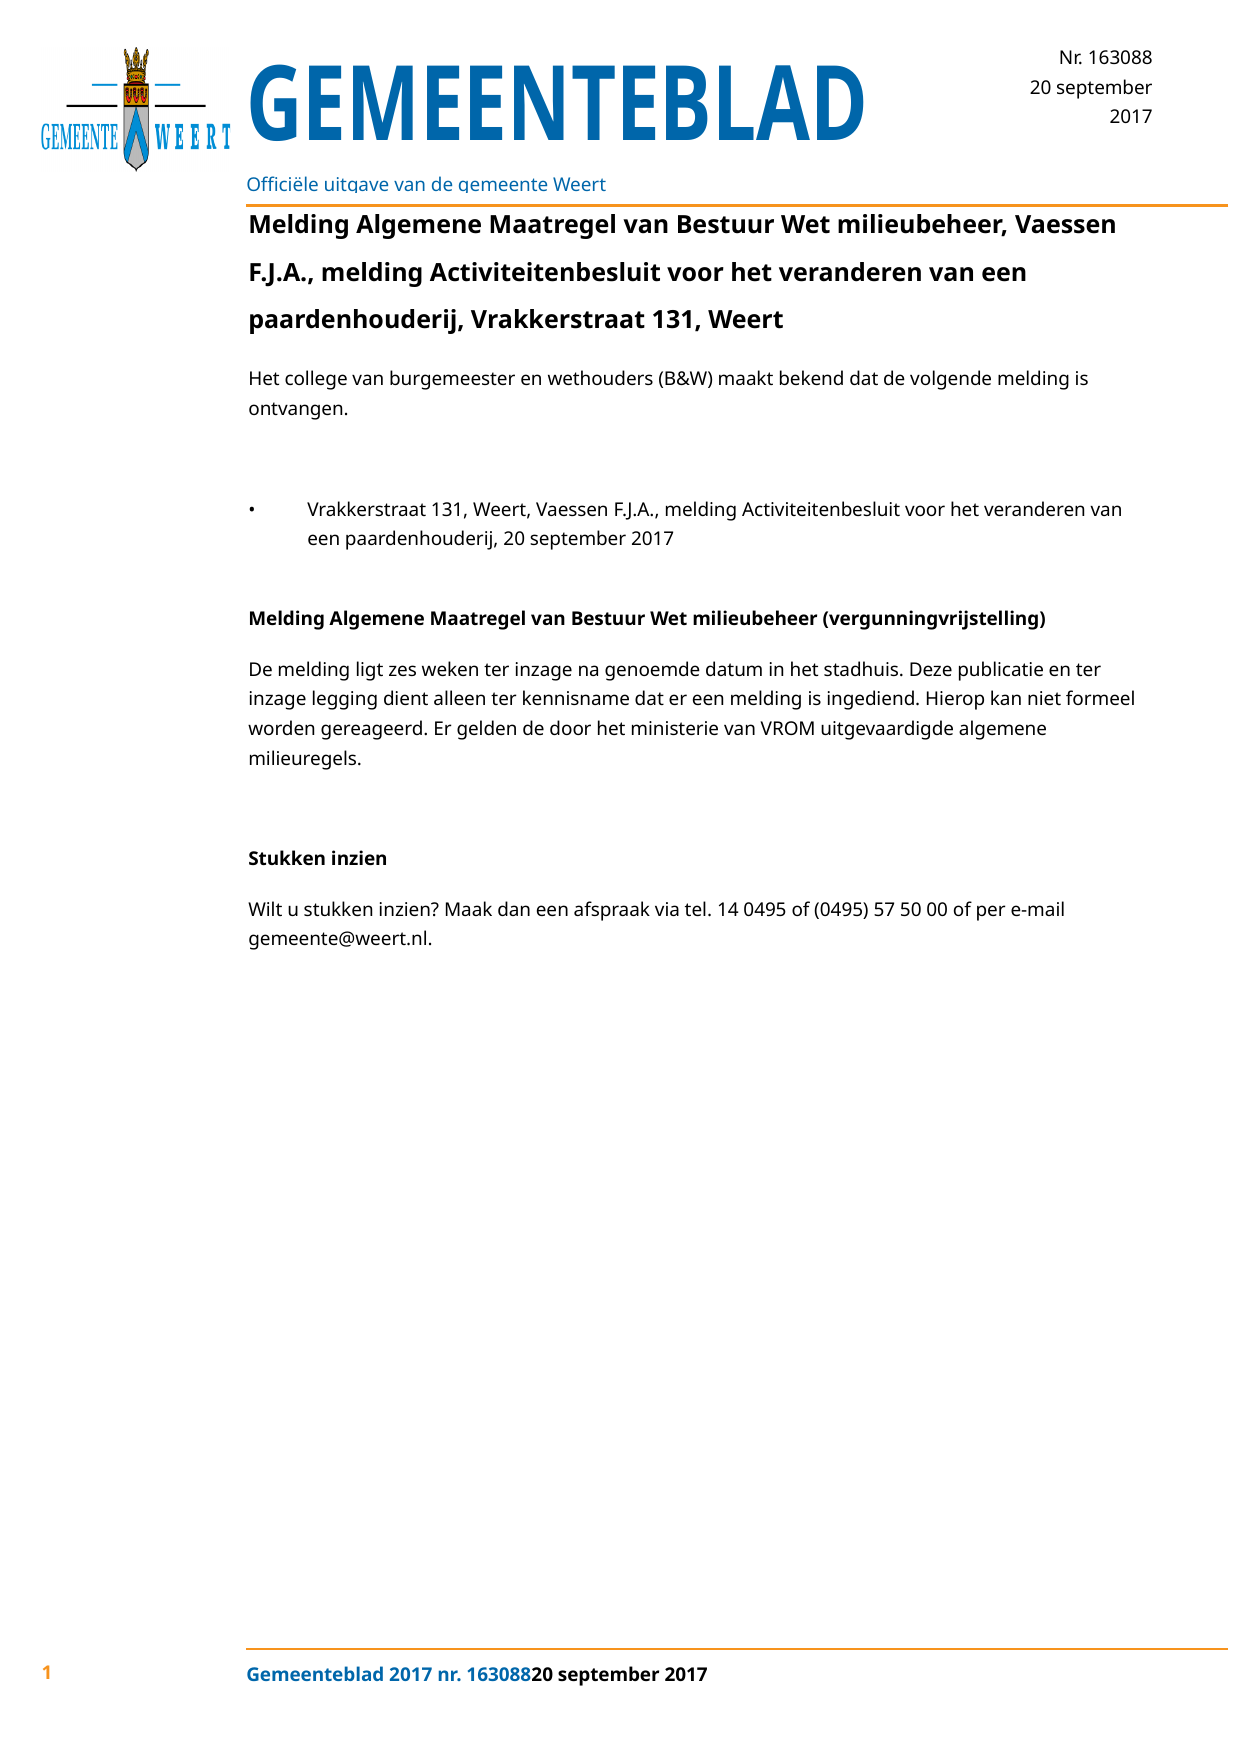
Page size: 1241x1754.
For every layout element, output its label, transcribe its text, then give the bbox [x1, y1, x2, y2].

text Melding Algemene Maatregel van Bestuur Wet milieubeheer (vergunningvrijstelling) [248, 606, 1152, 631]
list Vrakkerstraat 131, Weert, Vaessen F.J.A., melding Activiteitenbesluit voor het veranderen van een paardenhouderij, 20 september 2017 [248, 496, 1152, 551]
text Melding Algemene Maatregel van Bestuur Wet milieubeheer, Vaessen F.J.A., melding Activiteitenbesluit voor het veranderen van een paardenhouderij, Vrakkerstraat 131, Weert [248, 207, 1152, 336]
text De melding ligt zes weken ter inzage na genoemde datum in het stadhuis. Deze publicatie en ter inzage legging dient alleen ter kennisname dat er een melding is ingediend. Hierop kan niet formeel worden gereageerd. Er gelden de door het ministerie van VROM uitgevaardigde algemene milieuregels. [248, 656, 1152, 770]
text Het college van burgemeester en wethouders (B&W) maakt bekend dat de volgende melding is ontvangen. [248, 366, 1152, 421]
picture [41, 47, 231, 172]
text Stukken inzien [248, 846, 1152, 871]
text Wilt u stukken inzien? Maak dan een afspraak via tel. 14 0495 of (0495) 57 50 00 of per e-mail gemeente@weert.nl. [248, 896, 1152, 951]
